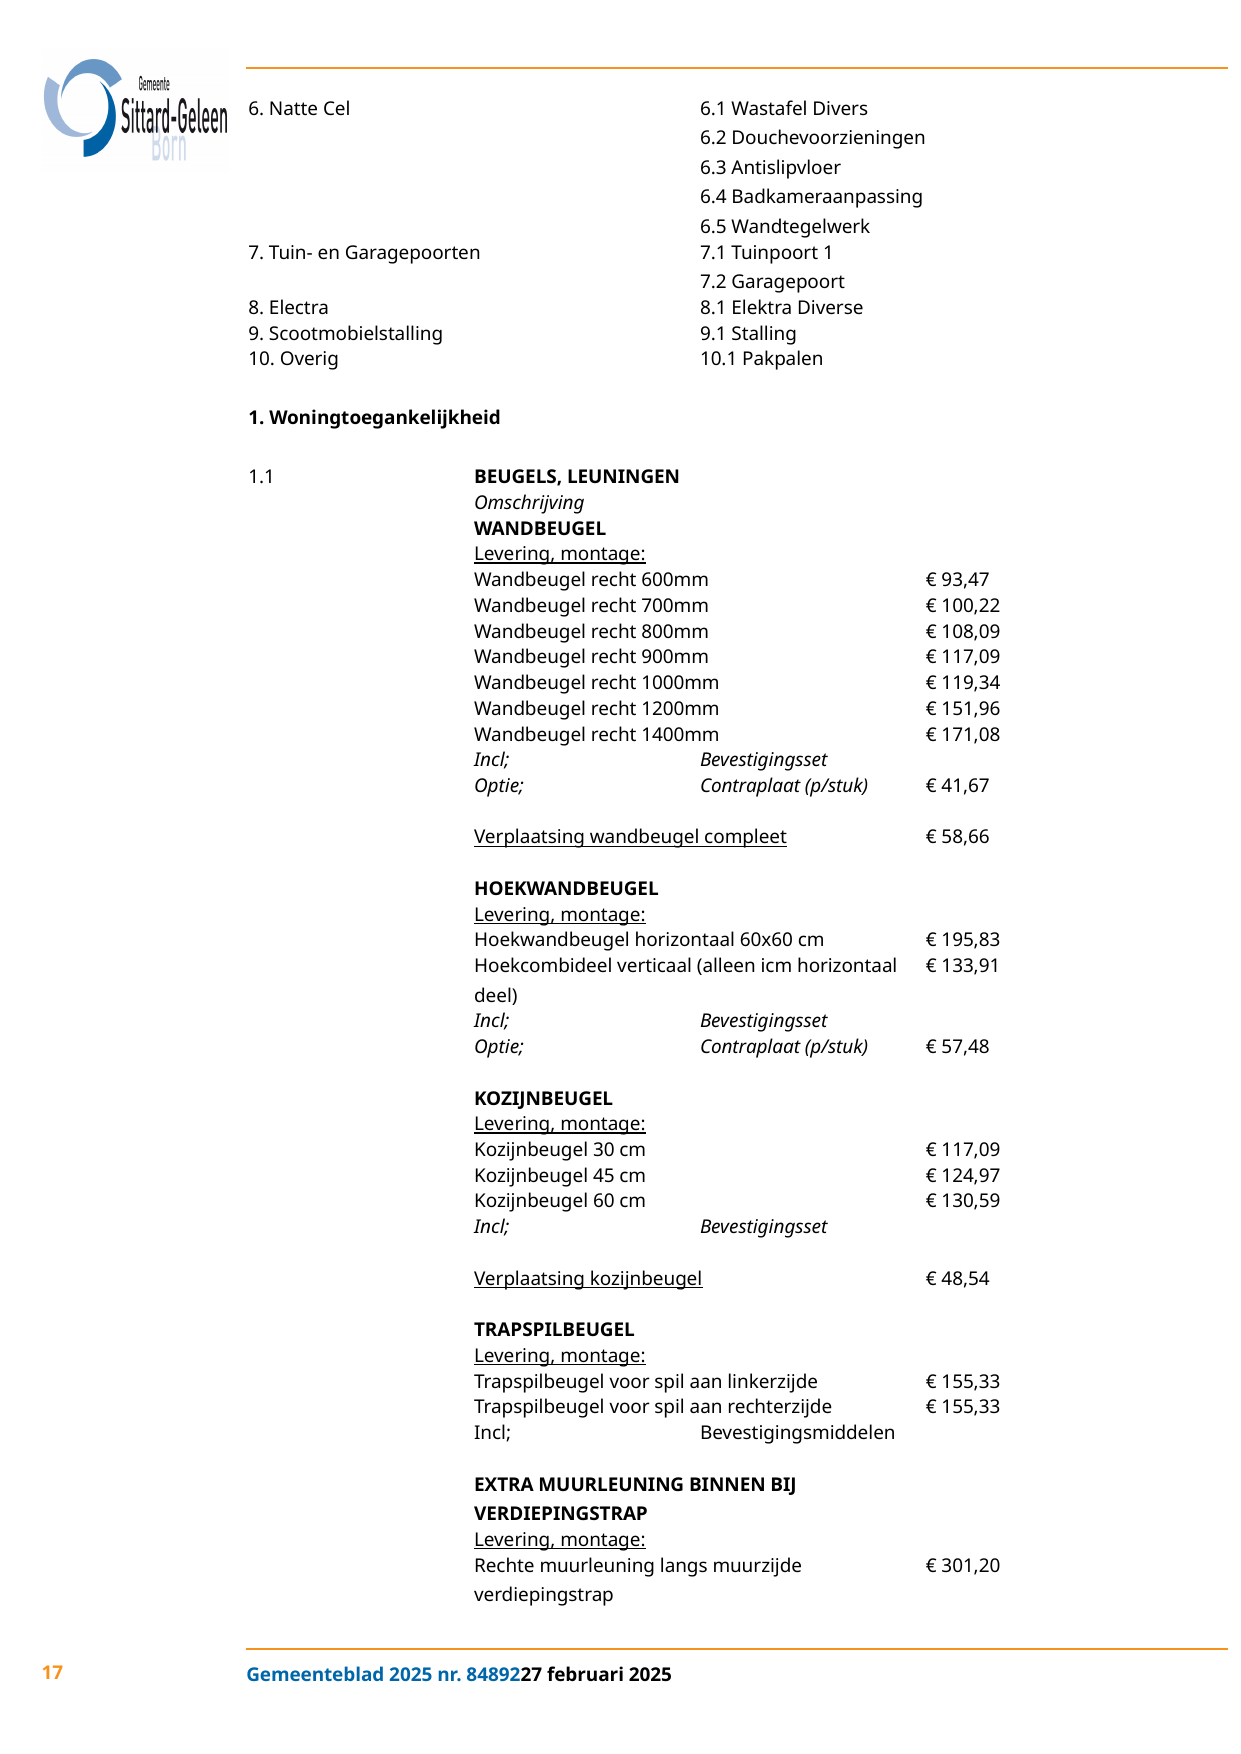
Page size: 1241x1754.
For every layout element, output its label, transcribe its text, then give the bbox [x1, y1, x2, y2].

table_cell € 58,66 [926, 824, 1152, 849]
table_cell € 93,47 [926, 566, 1152, 592]
table_cell € 124,97 [926, 1162, 1152, 1188]
table_cell € 171,08 [926, 721, 1152, 746]
table_cell [248, 721, 474, 746]
table_cell Levering, montage: [474, 1342, 926, 1368]
table_cell [248, 1445, 474, 1471]
table_cell [474, 1239, 926, 1265]
table_cell [248, 1526, 474, 1552]
table_cell [248, 875, 474, 901]
table_cell [248, 1188, 474, 1213]
table_cell [248, 746, 474, 772]
table_cell Verplaatsing kozijnbeugel [474, 1265, 926, 1291]
table_header BEUGELS, LEUNINGEN [474, 464, 926, 489]
table_cell [248, 566, 474, 592]
table_cell Verplaatsing wandbeugel compleet [474, 824, 926, 849]
table_cell [926, 541, 1152, 566]
table_cell [474, 1291, 926, 1316]
table_cell [926, 1419, 1152, 1445]
table_cell € 195,83 [926, 927, 1152, 952]
table_cell [248, 1008, 474, 1033]
table_cell [248, 1368, 474, 1393]
text 1. Woningtoegankelijkheid [248, 404, 1152, 430]
table_cell Incl; [474, 746, 700, 772]
table_cell Levering, montage: [474, 901, 926, 927]
table_cell 7.1 Tuinpoort 1 7.2 Garagepoort [700, 239, 1152, 294]
table_cell 10.1 Pakpalen [700, 346, 1152, 371]
table_cell Levering, montage: [474, 541, 926, 566]
table_cell € 119,34 [926, 669, 1152, 695]
table_cell [248, 592, 474, 618]
table_cell [926, 1085, 1152, 1111]
table_cell [248, 1291, 474, 1316]
table_cell Bevestigingsmiddelen [700, 1419, 926, 1445]
table_cell 9. Scootmobielstalling [248, 320, 700, 346]
table_cell [248, 1214, 474, 1239]
table_cell [248, 541, 474, 566]
table_cell [248, 798, 474, 824]
table_cell [248, 772, 474, 798]
table_cell [248, 669, 474, 695]
table_cell Trapspilbeugel voor spil aan linkerzijde [474, 1368, 926, 1393]
table_cell [474, 1059, 926, 1085]
table_cell [248, 901, 474, 927]
table_cell KOZIJNBEUGEL [474, 1085, 926, 1111]
table_cell Bevestigingsset [700, 746, 926, 772]
table_cell [474, 798, 926, 824]
table_cell € 117,09 [926, 644, 1152, 669]
table_cell Contraplaat (p/stuk) [700, 1033, 926, 1059]
table_cell [926, 1239, 1152, 1265]
table_cell 6. Natte Cel [248, 95, 700, 239]
table_cell [248, 515, 474, 541]
table_cell Wandbeugel recht 1200mm [474, 695, 926, 721]
table_cell [926, 1214, 1152, 1239]
table_cell € 57,48 [926, 1033, 1152, 1059]
table_cell Incl; [474, 1008, 700, 1033]
table_cell [926, 875, 1152, 901]
table_cell 8.1 Elektra Diverse [700, 294, 1152, 320]
table_cell € 151,96 [926, 695, 1152, 721]
table_cell [248, 824, 474, 849]
table_cell [248, 695, 474, 721]
table_cell 10. Overig [248, 346, 700, 371]
table_cell [926, 1526, 1152, 1552]
table_cell Levering, montage: [474, 1526, 926, 1552]
table_cell [248, 489, 474, 515]
table_cell [926, 1059, 1152, 1085]
table_cell Trapspilbeugel voor spil aan rechterzijde [474, 1394, 926, 1419]
table_cell [926, 849, 1152, 875]
table_cell 7. Tuin- en Garagepoorten [248, 239, 700, 294]
table_cell [248, 952, 474, 1008]
table_header [926, 464, 1152, 489]
table_cell Kozijnbeugel 30 cm [474, 1136, 926, 1162]
table_cell Incl; [474, 1419, 700, 1445]
table_cell [926, 1471, 1152, 1526]
table_cell [248, 1342, 474, 1368]
table_cell Optie; [474, 772, 700, 798]
table_cell [474, 849, 926, 875]
table_cell [926, 489, 1152, 515]
table_cell Bevestigingsset [700, 1214, 926, 1239]
table_cell € 108,09 [926, 618, 1152, 643]
table_cell [926, 1342, 1152, 1368]
table_cell [248, 1316, 474, 1342]
table_cell WANDBEUGEL [474, 515, 926, 541]
table_cell Levering, montage: [474, 1111, 926, 1136]
table_cell Hoekcombideel verticaal (alleen icm horizontaal deel) [474, 952, 926, 1008]
table_cell 6.1 Wastafel Divers 6.2 Douchevoorzieningen 6.3 Antislipvloer 6.4 Badkameraanpassing 6.5 Wandtegelwerk [700, 95, 1152, 239]
table_cell [926, 515, 1152, 541]
table_cell 8. Electra [248, 294, 700, 320]
table_cell [926, 746, 1152, 772]
table_cell Wandbeugel recht 1400mm [474, 721, 926, 746]
table_cell [248, 1136, 474, 1162]
table_cell [926, 1316, 1152, 1342]
table_cell [926, 1291, 1152, 1316]
table_cell Kozijnbeugel 60 cm [474, 1188, 926, 1213]
table_cell Hoekwandbeugel horizontaal 60x60 cm [474, 927, 926, 952]
table_cell € 301,20 [926, 1552, 1152, 1607]
table_cell Optie; [474, 1033, 700, 1059]
table_cell [926, 1445, 1152, 1471]
table_cell € 100,22 [926, 592, 1152, 618]
table_cell Wandbeugel recht 700mm [474, 592, 926, 618]
table_cell Bevestigingsset [700, 1008, 926, 1033]
table_cell [248, 927, 474, 952]
table_cell [926, 1111, 1152, 1136]
table_cell [248, 1552, 474, 1607]
table_cell € 155,33 [926, 1368, 1152, 1393]
table_cell [248, 849, 474, 875]
table_cell [926, 798, 1152, 824]
table_cell [248, 1394, 474, 1419]
picture [41, 47, 231, 172]
table_cell [248, 1162, 474, 1188]
table_cell Omschrijving [474, 489, 926, 515]
table_cell Incl; [474, 1214, 700, 1239]
table_cell [248, 644, 474, 669]
table_cell TRAPSPILBEUGEL [474, 1316, 926, 1342]
table_cell € 133,91 [926, 952, 1152, 1008]
table_cell [248, 1471, 474, 1526]
table_cell Wandbeugel recht 600mm [474, 566, 926, 592]
table_cell Wandbeugel recht 800mm [474, 618, 926, 643]
table_cell [474, 1445, 926, 1471]
table_cell [248, 618, 474, 643]
table_cell 9.1 Stalling [700, 320, 1152, 346]
table_cell [248, 1085, 474, 1111]
table_cell € 41,67 [926, 772, 1152, 798]
table_cell [248, 1265, 474, 1291]
table_cell [248, 1239, 474, 1265]
table_cell [248, 1033, 474, 1059]
table_cell [926, 901, 1152, 927]
table_cell € 117,09 [926, 1136, 1152, 1162]
table_cell € 155,33 [926, 1394, 1152, 1419]
table_cell € 48,54 [926, 1265, 1152, 1291]
table_cell Wandbeugel recht 1000mm [474, 669, 926, 695]
table_cell [248, 1419, 474, 1445]
table_cell Rechte muurleuning langs muurzijde verdiepingstrap [474, 1552, 926, 1607]
table_cell [248, 1111, 474, 1136]
table_cell Contraplaat (p/stuk) [700, 772, 926, 798]
table_cell HOEKWANDBEUGEL [474, 875, 926, 901]
table_cell EXTRA MUURLEUNING BINNEN BIJ VERDIEPINGSTRAP [474, 1471, 926, 1526]
table_cell € 130,59 [926, 1188, 1152, 1213]
table_cell Wandbeugel recht 900mm [474, 644, 926, 669]
table_header 1.1 [248, 464, 474, 489]
table_cell Kozijnbeugel 45 cm [474, 1162, 926, 1188]
table_cell [248, 1059, 474, 1085]
table_cell [926, 1008, 1152, 1033]
